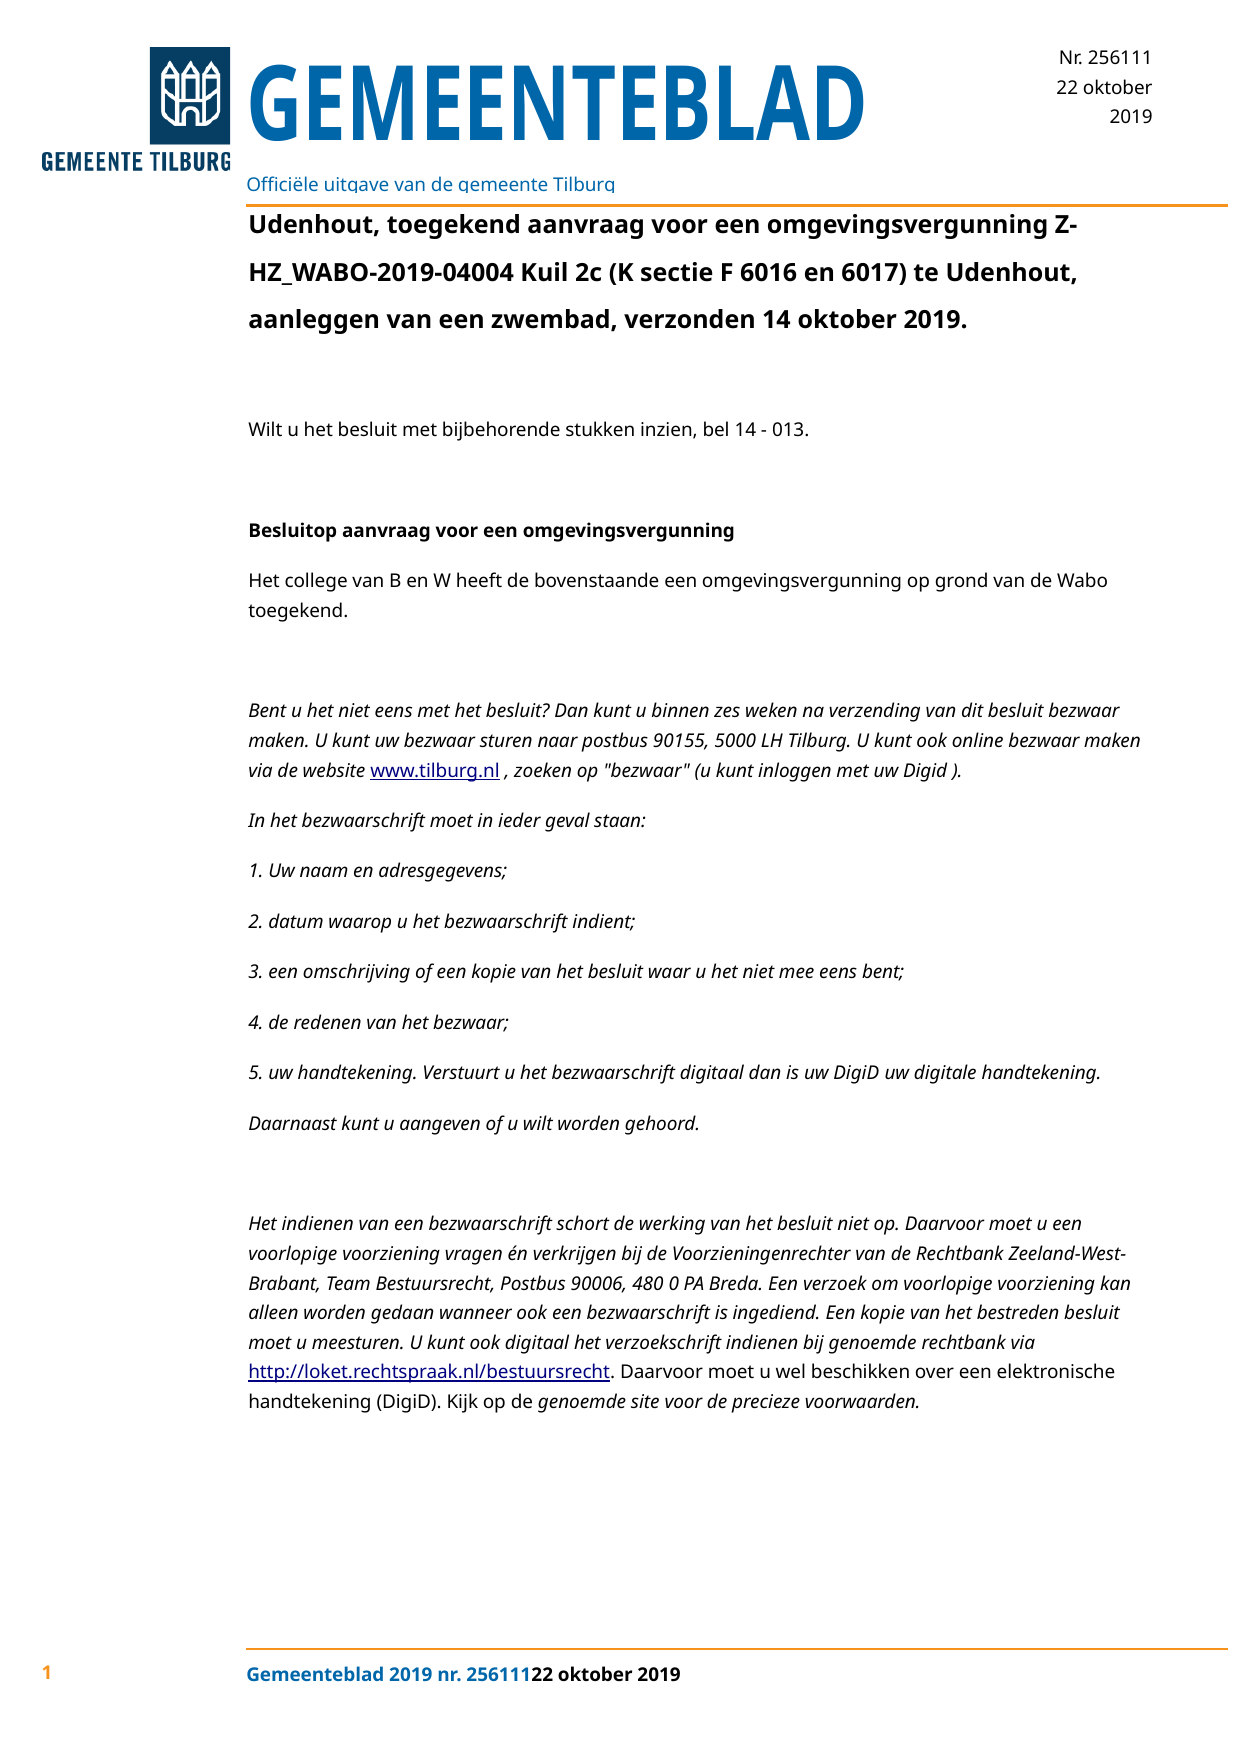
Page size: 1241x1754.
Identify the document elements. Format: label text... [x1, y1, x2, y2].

picture [41, 47, 231, 172]
text Besluitop aanvraag voor een omgevingsvergunning [248, 517, 1152, 542]
text Het indienen van een bezwaarschrift schort de werking van het besluit niet op. Daarvoor moet u een voorlopige voorziening vragen én verkrijgen bij de Voorzieningenrechter van de Rechtbank Zeeland-West-Brabant, Team Bestuursrecht, Postbus 90006, 480 0 PA Breda. Een verzoek om voorlopige voorziening kan alleen worden gedaan wanneer ook een bezwaarschrift is ingediend. Een kopie van het bestreden besluit moet u meesturen. U kunt ook digitaal het verzoekschrift indienen bij genoemde rechtbank via http://loket.rechtspraak.nl/bestuursrecht. Daarvoor moet u wel beschikken over een elektronische handtekening (DigiD). Kijk op de genoemde site voor de precieze voorwaarden. [248, 1211, 1152, 1414]
text 2. datum waarop u het bezwaarschrift indient; [248, 908, 1152, 934]
text Het college van B en W heeft de bovenstaande een omgevingsvergunning op grond van de Wabo toegekend. [248, 567, 1152, 622]
text Daarnaast kunt u aangeven of u wilt worden gehoord. [248, 1110, 1152, 1135]
text 1. Uw naam en adresgegevens; [248, 858, 1152, 883]
text In het bezwaarschrift moet in ieder geval staan: [248, 807, 1152, 833]
text 4. de redenen van het bezwaar; [248, 1009, 1152, 1034]
text 3. een omschrijving of een kopie van het besluit waar u het niet mee eens bent; [248, 958, 1152, 984]
text Wilt u het besluit met bijbehorende stukken inzien, bel 14 - 013. [248, 416, 1152, 442]
text Udenhout, toegekend aanvraag voor een omgevingsvergunning Z-HZ_WABO-2019-04004 Kuil 2c (K sectie F 6016 en 6017) te Udenhout, aanleggen van een zwembad, verzonden 14 oktober 2019. [248, 207, 1152, 336]
text Bent u het niet eens met het besluit? Dan kunt u binnen zes weken na verzending van dit besluit bezwaar maken. U kunt uw bezwaar sturen naar postbus 90155, 5000 LH Tilburg. U kunt ook online bezwaar maken via de website www.tilburg.nl , zoeken op "bezwaar" (u kunt inloggen met uw Digid ). [248, 698, 1152, 782]
text 5. uw handtekening. Verstuurt u het bezwaarschrift digitaal dan is uw DigiD uw digitale handtekening. [248, 1059, 1152, 1085]
